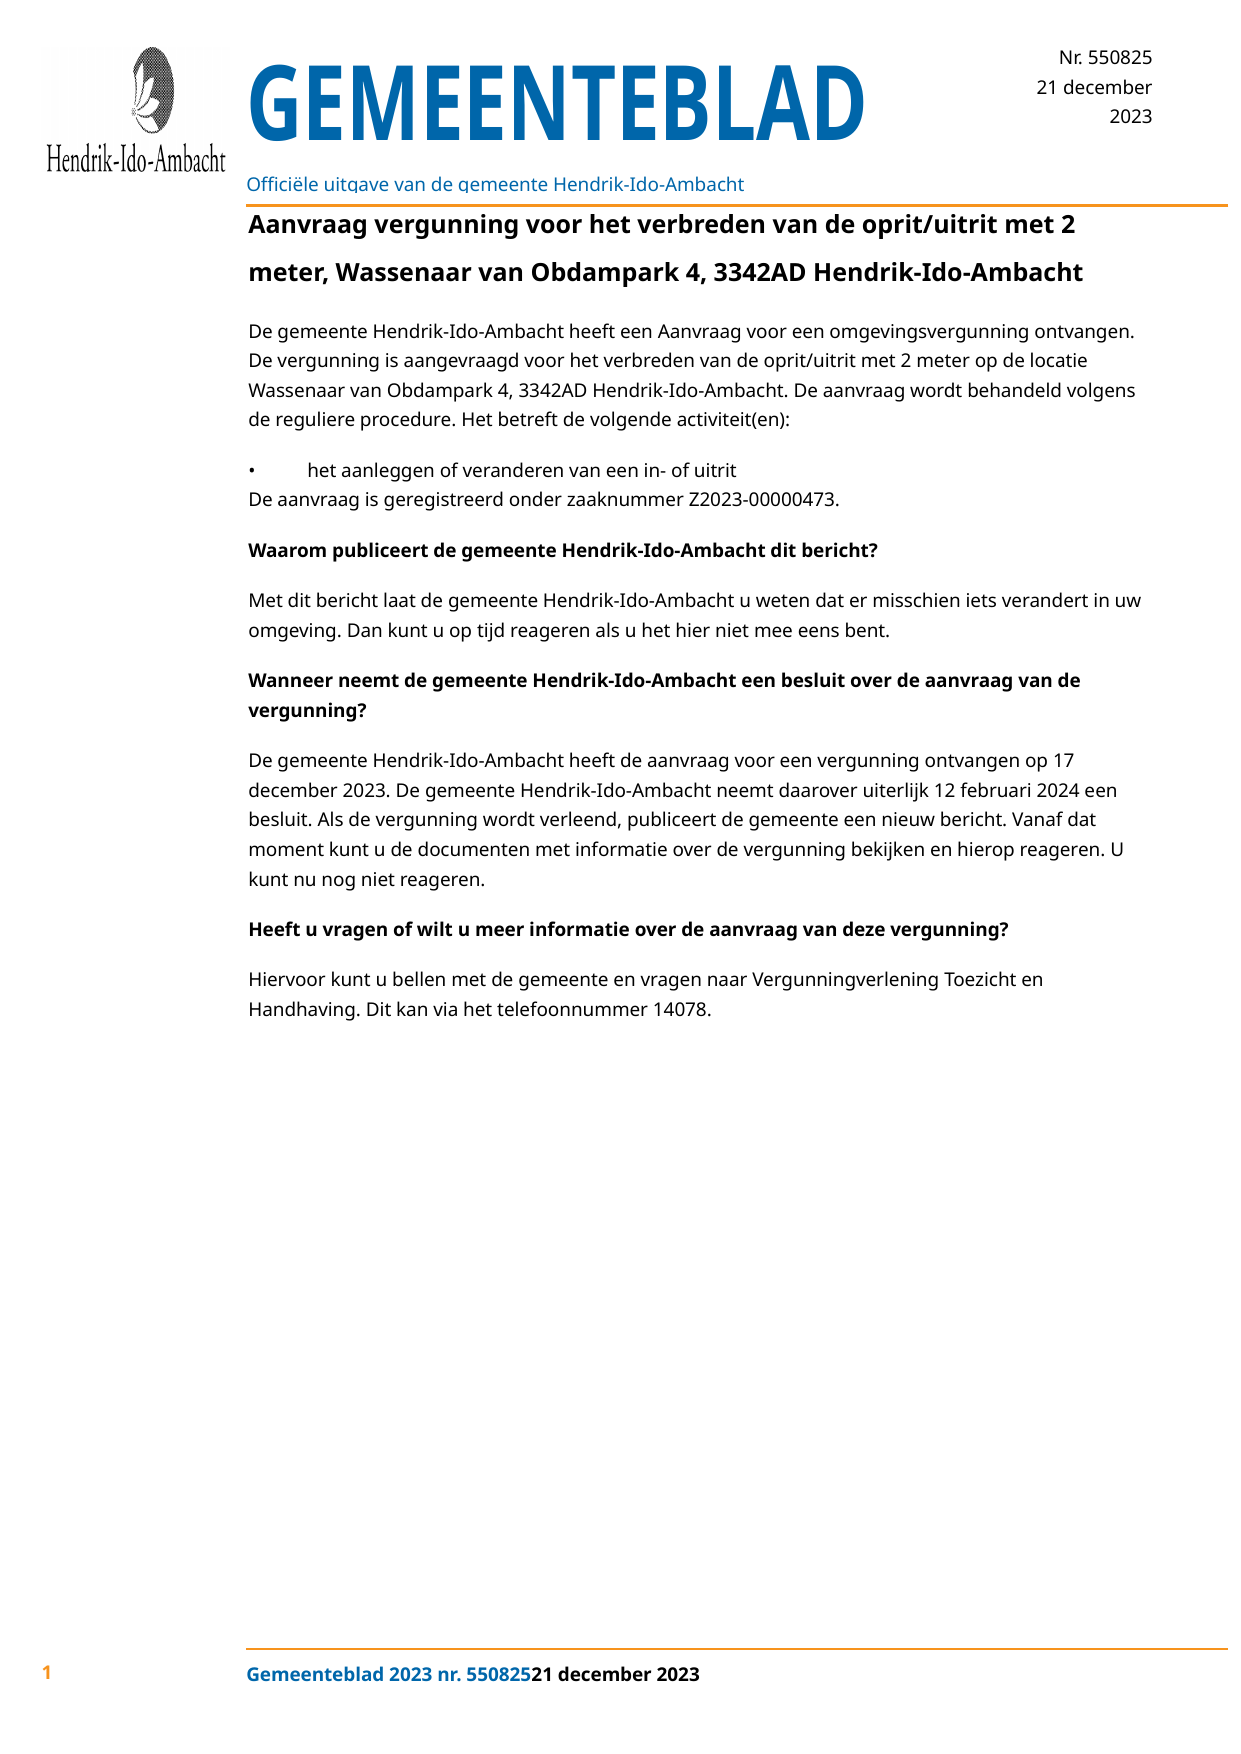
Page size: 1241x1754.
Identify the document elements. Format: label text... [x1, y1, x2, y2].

text Waarom publiceert de gemeente Hendrik-Ido-Ambacht dit bericht? [248, 537, 1152, 563]
text Heeft u vragen of wilt u meer informatie over de aanvraag van deze vergunning? [248, 916, 1152, 942]
text Hiervoor kunt u bellen met de gemeente en vragen naar Vergunningverlening Toezicht en Handhaving. Dit kan via het telefoonnummer 14078. [248, 967, 1152, 1022]
text De gemeente Hendrik-Ido-Ambacht heeft een Aanvraag voor een omgevingsvergunning ontvangen. De vergunning is aangevraagd voor het verbreden van de oprit/uitrit met 2 meter op de locatie Wassenaar van Obdampark 4, 3342AD Hendrik-Ido-Ambacht. De aanvraag wordt behandeld volgens de reguliere procedure. Het betreft de volgende activiteit(en): [248, 318, 1152, 432]
text Met dit bericht laat de gemeente Hendrik-Ido-Ambacht u weten dat er misschien iets verandert in uw omgeving. Dan kunt u op tijd reageren als u het hier niet mee eens bent. [248, 587, 1152, 643]
text De aanvraag is geregistreerd onder zaaknummer Z2023-00000473. [248, 487, 1152, 512]
text Aanvraag vergunning voor het verbreden van de oprit/uitrit met 2 meter, Wassenaar van Obdampark 4, 3342AD Hendrik-Ido-Ambacht [248, 207, 1152, 288]
list het aanleggen of veranderen van een in- of uitrit [248, 457, 1152, 483]
text Wanneer neemt de gemeente Hendrik-Ido-Ambacht een besluit over de aanvraag van de vergunning? [248, 667, 1152, 723]
picture [41, 47, 231, 172]
text De gemeente Hendrik-Ido-Ambacht heeft de aanvraag voor een vergunning ontvangen op 17 december 2023. De gemeente Hendrik-Ido-Ambacht neemt daarover uiterlijk 12 februari 2024 een besluit. Als de vergunning wordt verleend, publiceert de gemeente een nieuw bericht. Vanaf dat moment kunt u de documenten met informatie over de vergunning bekijken en hierop reageren. U kunt nu nog niet reageren. [248, 747, 1152, 892]
